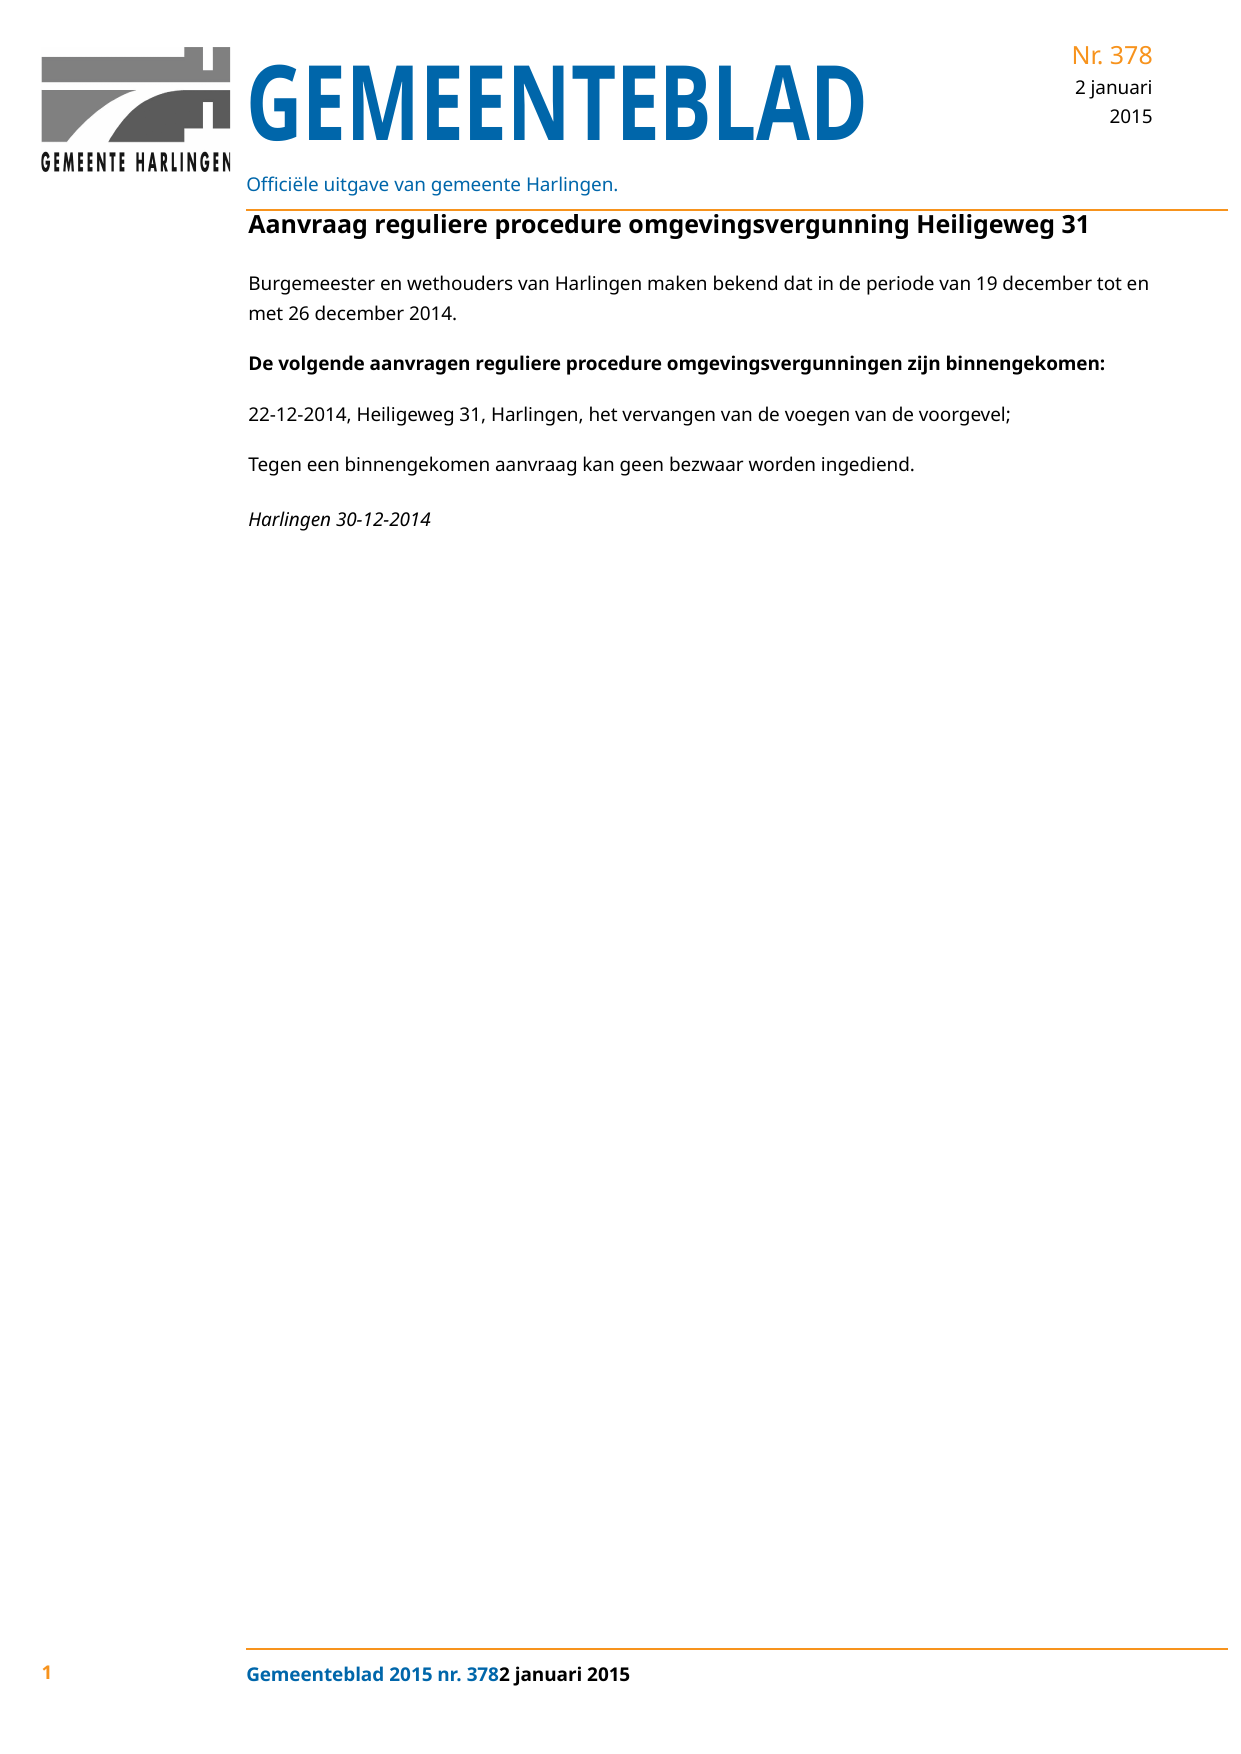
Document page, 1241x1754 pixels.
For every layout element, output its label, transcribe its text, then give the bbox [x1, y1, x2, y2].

text 22-12-2014, Heiligeweg 31, Harlingen, het vervangen van de voegen van de voorgevel; [248, 401, 1152, 426]
picture [41, 47, 231, 172]
text De volgende aanvragen reguliere procedure omgevingsvergunningen zijn binnengekomen: [248, 350, 1152, 376]
text Aanvraag reguliere procedure omgevingsvergunning Heiligeweg 31 [248, 211, 1152, 241]
text Tegen een binnengekomen aanvraag kan geen bezwaar worden ingediend. [248, 451, 1152, 477]
text Burgemeester en wethouders van Harlingen maken bekend dat in de periode van 19 december tot en met 26 december 2014. [248, 270, 1152, 326]
text Harlingen 30-12-2014 [248, 506, 1152, 532]
